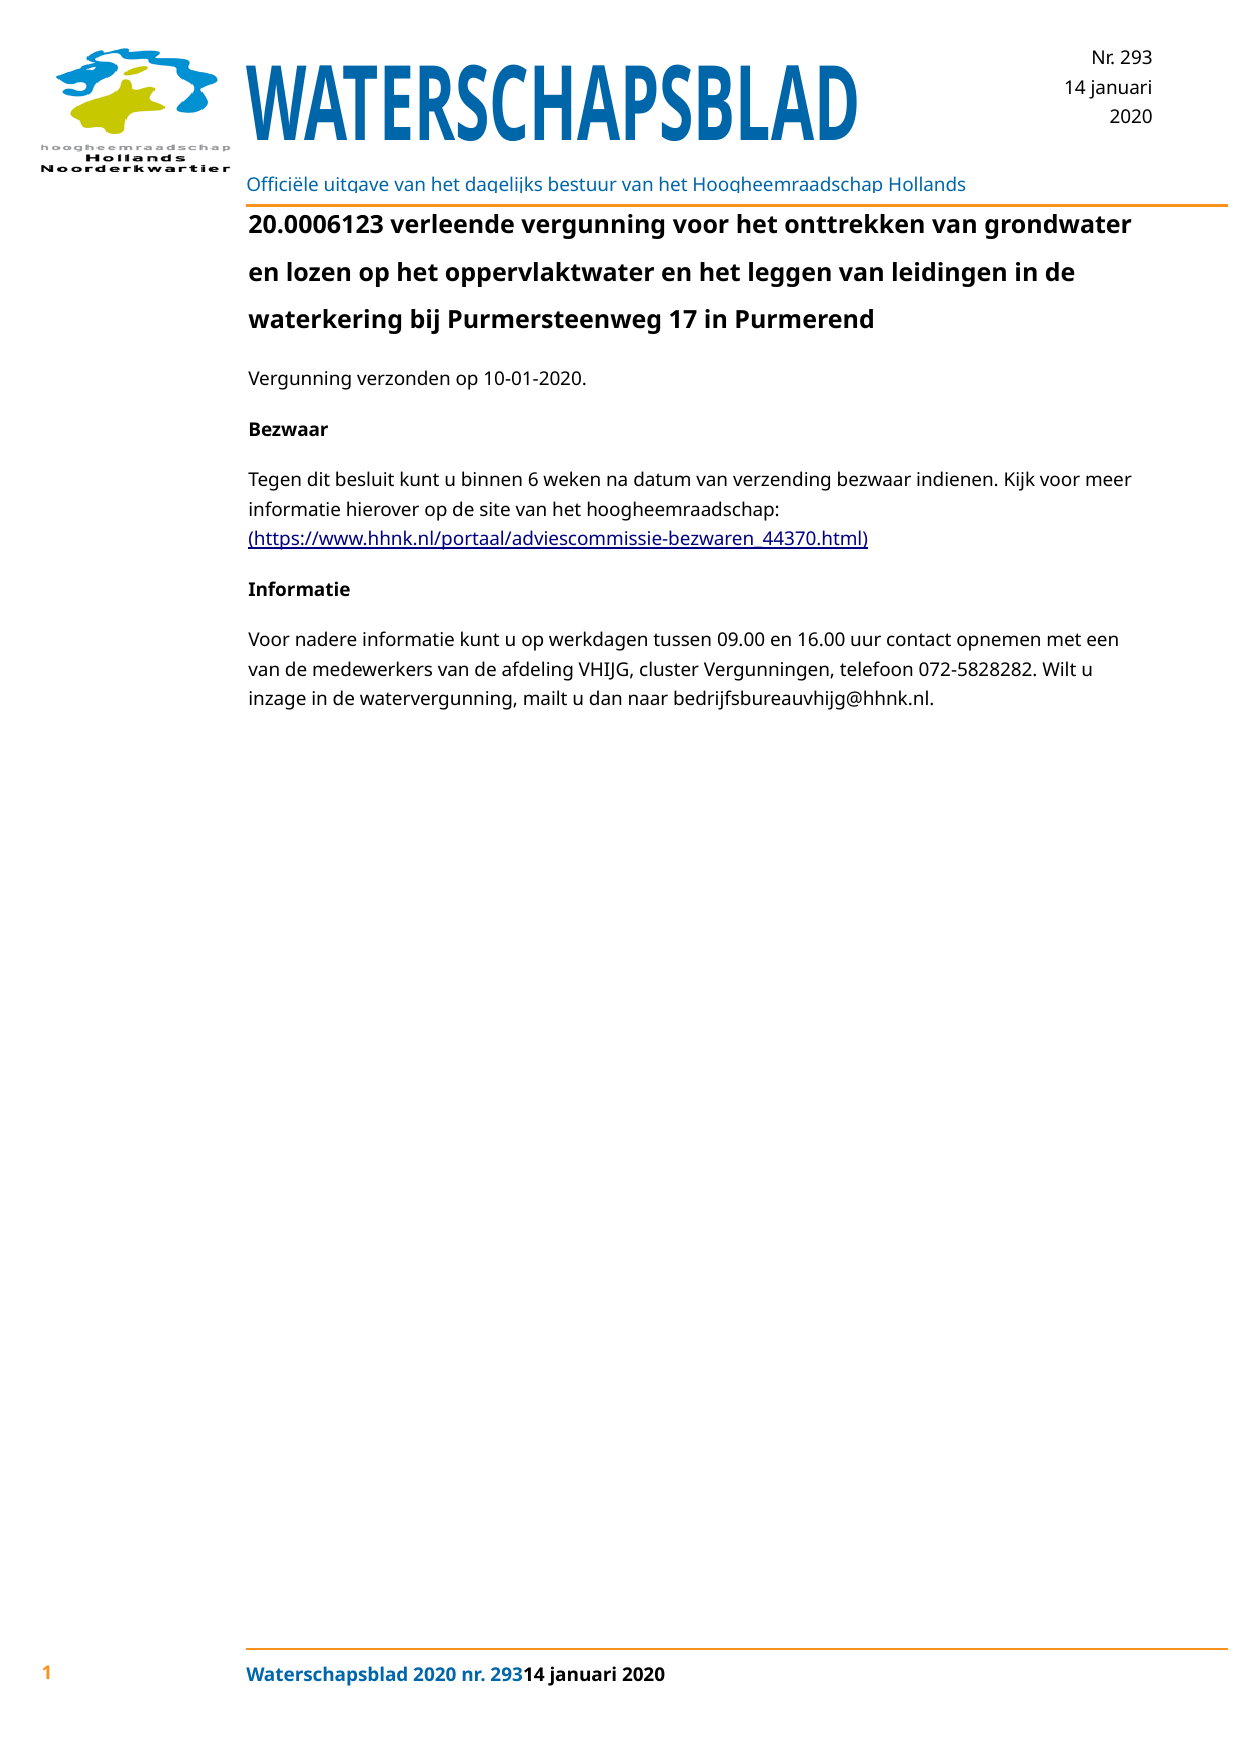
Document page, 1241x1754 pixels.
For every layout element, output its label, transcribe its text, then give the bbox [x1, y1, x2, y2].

text Vergunning verzonden op 10-01-2020. [248, 366, 1152, 391]
text Voor nadere informatie kunt u op werkdagen tussen 09.00 en 16.00 uur contact opnemen met een van de medewerkers van de afdeling VHIJG, cluster Vergunningen, telefoon 072-5828282. Wilt u inzage in de watervergunning, mailt u dan naar bedrijfsbureauvhijg@hhnk.nl. [248, 626, 1152, 711]
picture [41, 47, 231, 172]
text Bezwaar [248, 416, 1152, 442]
text Informatie [248, 576, 1152, 602]
text Tegen dit besluit kunt u binnen 6 weken na datum van verzending bezwaar indienen. Kijk voor meer informatie hierover op de site van het hoogheemraadschap: (https://www.hhnk.nl/portaal/adviescommissie-bezwaren_44370.html) [248, 466, 1152, 551]
text 20.0006123 verleende vergunning voor het onttrekken van grondwater en lozen op het oppervlaktwater en het leggen van leidingen in de waterkering bij Purmersteenweg 17 in Purmerend [248, 207, 1152, 336]
